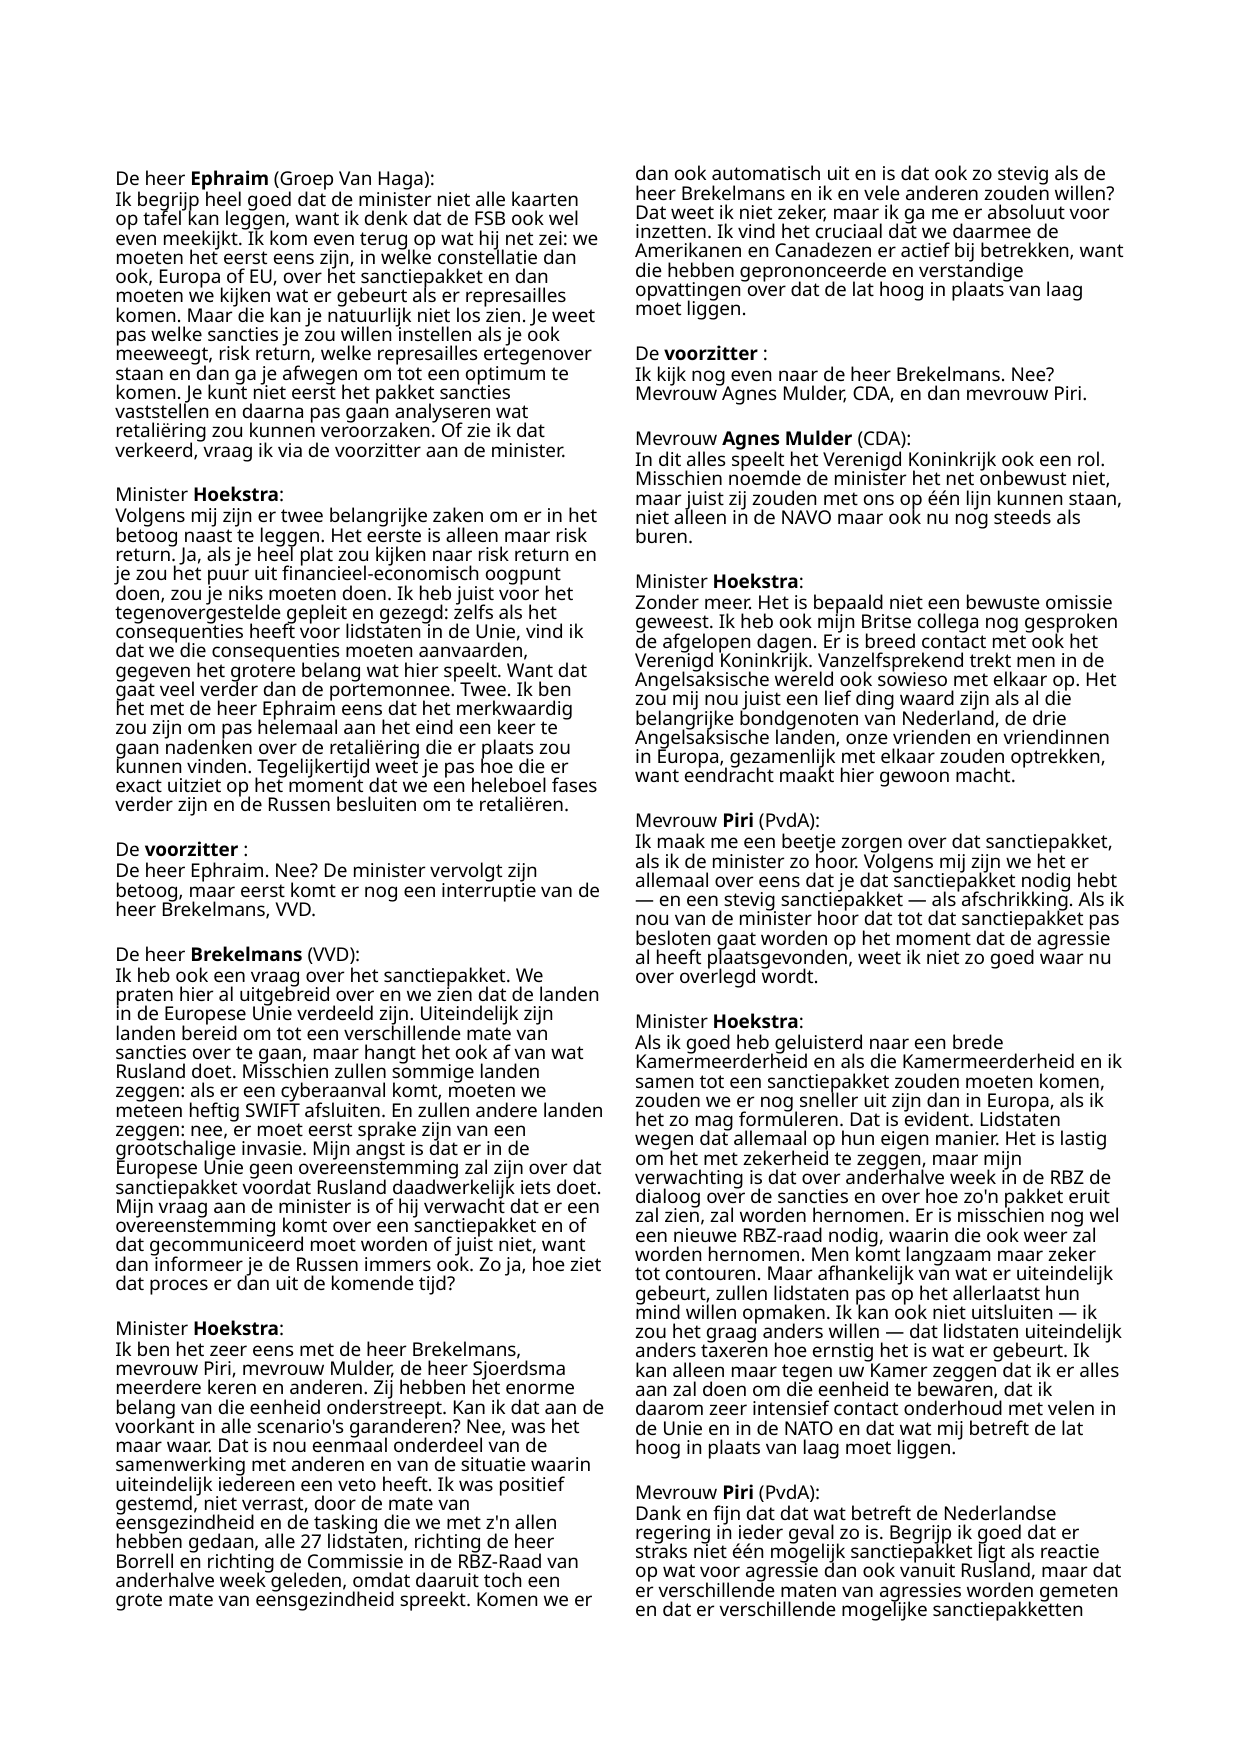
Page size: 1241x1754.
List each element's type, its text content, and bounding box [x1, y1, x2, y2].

text Minister Hoekstra: [115, 482, 605, 507]
text Ik begrijp heel goed dat de minister niet alle kaarten op tafel kan leggen, want ik denk dat de FSB ook wel even meekijkt. Ik kom even terug op wat hij net zei: we moeten het eerst eens zijn, in welke constellatie dan ook, Europa of EU, over het sanctiepakket en dan moeten we kijken wat er gebeurt als er represailles komen. Maar die kan je natuurlijk niet los zien. Je weet pas welke sancties je zou willen instellen als je ook meeweegt, risk return, welke represailles ertegenover staan en dan ga je afwegen om tot een optimum te komen. Je kunt niet eerst het pakket sancties vaststellen en daarna pas gaan analyseren wat retaliëring zou kunnen veroorzaken. Of zie ik dat verkeerd, vraag ik via de voorzitter aan de minister. [115, 191, 605, 461]
text Minister Hoekstra: [635, 568, 1125, 594]
text Minister Hoekstra: [115, 1315, 605, 1341]
text Zonder meer. Het is bepaald niet een bewuste omissie geweest. Ik heb ook mijn Britse collega nog gesproken de afgelopen dagen. Er is breed contact met ook het Verenigd Koninkrijk. Vanzelfsprekend trekt men in de Angelsaksische wereld ook sowieso met elkaar op. Het zou mij nou juist een lief ding waard zijn als al die belangrijke bondgenoten van Nederland, de drie Angelsaksische landen, onze vrienden en vriendinnen in Europa, gezamenlijk met elkaar zouden optrekken, want eendracht maakt hier gewoon macht. [635, 594, 1125, 787]
text Ik ben het zeer eens met de heer Brekelmans, mevrouw Piri, mevrouw Mulder, de heer Sjoerdsma meerdere keren en anderen. Zij hebben het enorme belang van die eenheid onderstreept. Kan ik dat aan de voorkant in alle scenario's garanderen? Nee, was het maar waar. Dat is nou eenmaal onderdeel van de samenwerking met anderen en van de situatie waarin uiteindelijk iedereen een veto heeft. Ik was positief gestemd, niet verrast, door de mate van eensgezindheid en de tasking die we met z'n allen hebben gedaan, alle 27 lidstaten, richting de heer Borrell en richting de Commissie in de RBZ-Raad van anderhalve week geleden, omdat daaruit toch een grote mate van eensgezindheid spreekt. Komen we er [115, 1341, 605, 1611]
text Mevrouw Agnes Mulder (CDA): [635, 425, 1125, 451]
text Ik heb ook een vraag over het sanctiepakket. We praten hier al uitgebreid over en we zien dat de landen in de Europese Unie verdeeld zijn. Uiteindelijk zijn landen bereid om tot een verschillende mate van sancties over te gaan, maar hangt het ook af van wat Rusland doet. Misschien zullen sommige landen zeggen: als er een cyberaanval komt, moeten we meteen heftig SWIFT afsluiten. En zullen andere landen zeggen: nee, er moet eerst sprake zijn van een grootschalige invasie. Mijn angst is dat er in de Europese Unie geen overeenstemming zal zijn over dat sanctiepakket voordat Rusland daadwerkelijk iets doet. Mijn vraag aan de minister is of hij verwacht dat er een overeenstemming komt over een sanctiepakket en of dat gecommuniceerd moet worden of juist niet, want dan informeer je de Russen immers ook. Zo ja, hoe ziet dat proces er dan uit de komende tijd? [115, 967, 605, 1294]
text Mevrouw Piri (PvdA): [635, 808, 1125, 833]
text De heer Ephraim. Nee? De minister vervolgt zijn betoog, maar eerst komt er nog een interruptie van de heer Brekelmans, VVD. [115, 862, 605, 920]
text De heer Brekelmans (VVD): [115, 941, 605, 967]
text Volgens mij zijn er twee belangrijke zaken om er in het betoog naast te leggen. Het eerste is alleen maar risk return. Ja, als je heel plat zou kijken naar risk return en je zou het puur uit financieel-economisch oogpunt doen, zou je niks moeten doen. Ik heb juist voor het tegenovergestelde gepleit en gezegd: zelfs als het consequenties heeft voor lidstaten in de Unie, vind ik dat we die consequenties moeten aanvaarden, gegeven het grotere belang wat hier speelt. Want dat gaat veel verder dan de portemonnee. Twee. Ik ben het met de heer Ephraim eens dat het merkwaardig zou zijn om pas helemaal aan het eind een keer te gaan nadenken over de retaliëring die er plaats zou kunnen vinden. Tegelijkertijd weet je pas hoe die er exact uitziet op het moment dat we een heleboel fases verder zijn en de Russen besluiten om te retaliëren. [115, 507, 605, 816]
text Mevrouw Piri (PvdA): [635, 1479, 1125, 1504]
text De voorzitter : [635, 340, 1125, 366]
text dan ook automatisch uit en is dat ook zo stevig als de heer Brekelmans en ik en vele anderen zouden willen? Dat weet ik niet zeker, maar ik ga me er absoluut voor inzetten. Ik vind het cruciaal dat we daarmee de Amerikanen en Canadezen er actief bij betrekken, want die hebben geprononceerde en verstandige opvattingen over dat de lat hoog in plaats van laag moet liggen. [635, 165, 1125, 319]
text Ik maak me een beetje zorgen over dat sanctiepakket, als ik de minister zo hoor. Volgens mij zijn we het er allemaal over eens dat je dat sanctiepakket nodig hebt — en een stevig sanctiepakket — als afschrikking. Als ik nou van de minister hoor dat tot dat sanctiepakket pas besloten gaat worden op het moment dat de agressie al heeft plaatsgevonden, weet ik niet zo goed waar nu over overlegd wordt. [635, 833, 1125, 987]
text Minister Hoekstra: [635, 1008, 1125, 1034]
text De heer Ephraim (Groep Van Haga): [115, 165, 605, 191]
text De voorzitter : [115, 837, 605, 862]
text Ik kijk nog even naar de heer Brekelmans. Nee? Mevrouw Agnes Mulder, CDA, en dan mevrouw Piri. [635, 366, 1125, 404]
text Dank en fijn dat dat wat betreft de Nederlandse regering in ieder geval zo is. Begrijp ik goed dat er straks niet één mogelijk sanctiepakket ligt als reactie op wat voor agressie dan ook vanuit Rusland, maar dat er verschillende maten van agressies worden gemeten en dat er verschillende mogelijke sanctiepakketten [635, 1504, 1125, 1620]
text Als ik goed heb geluisterd naar een brede Kamermeerderheid en als die Kamermeerderheid en ik samen tot een sanctiepakket zouden moeten komen, zouden we er nog sneller uit zijn dan in Europa, als ik het zo mag formuleren. Dat is evident. Lidstaten wegen dat allemaal op hun eigen manier. Het is lastig om het met zekerheid te zeggen, maar mijn verwachting is dat over anderhalve week in de RBZ de dialoog over de sancties en over hoe zo'n pakket eruit zal zien, zal worden hernomen. Er is misschien nog wel een nieuwe RBZ-raad nodig, waarin die ook weer zal worden hernomen. Men komt langzaam maar zeker tot contouren. Maar afhankelijk van wat er uiteindelijk gebeurt, zullen lidstaten pas op het allerlaatst hun mind willen opmaken. Ik kan ook niet uitsluiten — ik zou het graag anders willen — dat lidstaten uiteindelijk anders taxeren hoe ernstig het is wat er gebeurt. Ik kan alleen maar tegen uw Kamer zeggen dat ik er alles aan zal doen om die eenheid te bewaren, dat ik daarom zeer intensief contact onderhoud met velen in de Unie en in de NATO en dat wat mij betreft de lat hoog in plaats van laag moet liggen. [635, 1034, 1125, 1458]
text In dit alles speelt het Verenigd Koninkrijk ook een rol. Misschien noemde de minister het net onbewust niet, maar juist zij zouden met ons op één lijn kunnen staan, niet alleen in de NAVO maar ook nu nog steeds als buren. [635, 451, 1125, 547]
